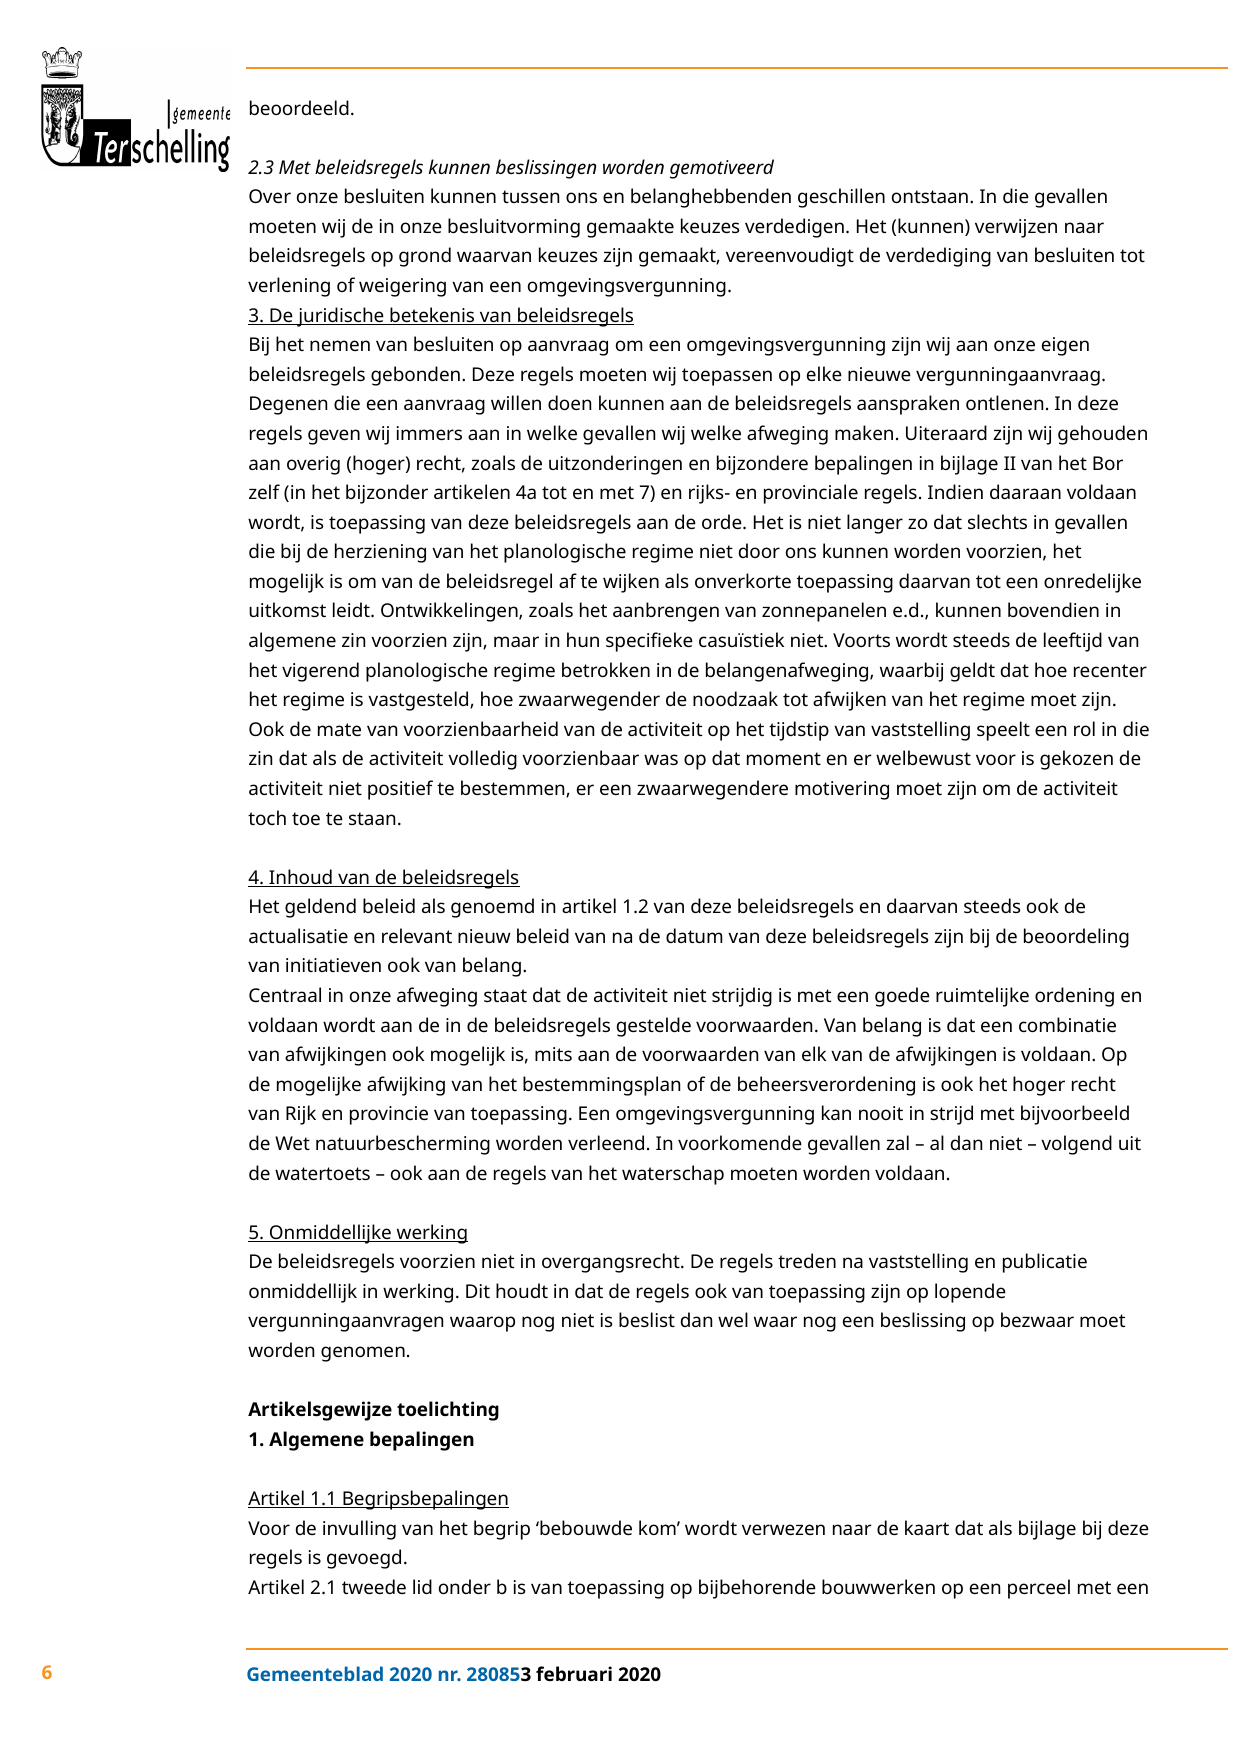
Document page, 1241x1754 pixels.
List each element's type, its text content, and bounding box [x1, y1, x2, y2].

text Over onze besluiten kunnen tussen ons en belanghebbenden geschillen ontstaan. In die gevallen moeten wij de in onze besluitvorming gemaakte keuzes verdedigen. Het (kunnen) verwijzen naar beleidsregels op grond waarvan keuzes zijn gemaakt, vereenvoudigt de verdediging van besluiten tot verlening of weigering van een omgevingsvergunning. [248, 183, 1152, 298]
text Bij het nemen van besluiten op aanvraag om een omgevingsvergunning zijn wij aan onze eigen beleidsregels gebonden. Deze regels moeten wij toepassen op elke nieuwe vergunningaanvraag. Degenen die een aanvraag willen doen kunnen aan de beleidsregels aanspraken ontlenen. In deze regels geven wij immers aan in welke gevallen wij welke afweging maken. Uiteraard zijn wij gehouden aan overig (hoger) recht, zoals de uitzonderingen en bijzondere bepalingen in bijlage II van het Bor zelf (in het bijzonder artikelen 4a tot en met 7) en rijks- en provinciale regels. Indien daaraan voldaan wordt, is toepassing van deze beleidsregels aan de orde. Het is niet langer zo dat slechts in gevallen die bij de herziening van het planologische regime niet door ons kunnen worden voorzien, het mogelijk is om van de beleidsregel af te wijken als onverkorte toepassing daarvan tot een onredelijke uitkomst leidt. Ontwikkelingen, zoals het aanbrengen van zonnepanelen e.d., kunnen bovendien in algemene zin voorzien zijn, maar in hun specifieke casuïstiek niet. Voorts wordt steeds de leeftijd van het vigerend planologische regime betrokken in de belangenafweging, waarbij geldt dat hoe recenter het regime is vastgesteld, hoe zwaarwegender de noodzaak tot afwijken van het regime moet zijn. Ook de mate van voorzienbaarheid van de activiteit op het tijdstip van vaststelling speelt een rol in die zin dat als de activiteit volledig voorzienbaar was op dat moment en er welbewust voor is gekozen de activiteit niet positief te bestemmen, er een zwaarwegendere motivering moet zijn om de activiteit toch toe te staan. [248, 331, 1152, 831]
text Voor de invulling van het begrip ‘bebouwde kom’ wordt verwezen naar de kaart dat als bijlage bij deze regels is gevoegd. [248, 1515, 1152, 1570]
text 1. Algemene bepalingen [248, 1426, 1152, 1452]
text 2.3 Met beleidsregels kunnen beslissingen worden gemotiveerd [248, 154, 1152, 180]
text beoordeeld. [248, 95, 1152, 121]
text 5. Onmiddellijke werking [248, 1219, 1152, 1245]
text 4. Inhoud van de beleidsregels [248, 864, 1152, 890]
text Artikel 1.1 Begripsbepalingen [248, 1485, 1152, 1511]
picture [41, 47, 231, 172]
text Centraal in onze afweging staat dat de activiteit niet strijdig is met een goede ruimtelijke ordening en voldaan wordt aan de in de beleidsregels gestelde voorwaarden. Van belang is dat een combinatie van afwijkingen ook mogelijk is, mits aan de voorwaarden van elk van de afwijkingen is voldaan. Op de mogelijke afwijking van het bestemmingsplan of de beheersverordening is ook het hoger recht van Rijk en provincie van toepassing. Een omgevingsvergunning kan nooit in strijd met bijvoorbeeld de Wet natuurbescherming worden verleend. In voorkomende gevallen zal – al dan niet – volgend uit de watertoets – ook aan de regels van het waterschap moeten worden voldaan. [248, 982, 1152, 1186]
text Artikel 2.1 tweede lid onder b is van toepassing op bijbehorende bouwwerken op een perceel met een [248, 1574, 1152, 1600]
text Artikelsgewijze toelichting [248, 1396, 1152, 1422]
text 3. De juridische betekenis van beleidsregels [248, 302, 1152, 328]
text De beleidsregels voorzien niet in overgangsrecht. De regels treden na vaststelling en publicatie onmiddellijk in werking. Dit houdt in dat de regels ook van toepassing zijn op lopende vergunningaanvragen waarop nog niet is beslist dan wel waar nog een beslissing op bezwaar moet worden genomen. [248, 1248, 1152, 1363]
text Het geldend beleid als genoemd in artikel 1.2 van deze beleidsregels en daarvan steeds ook de actualisatie en relevant nieuw beleid van na de datum van deze beleidsregels zijn bij de beoordeling van initiatieven ook van belang. [248, 893, 1152, 978]
